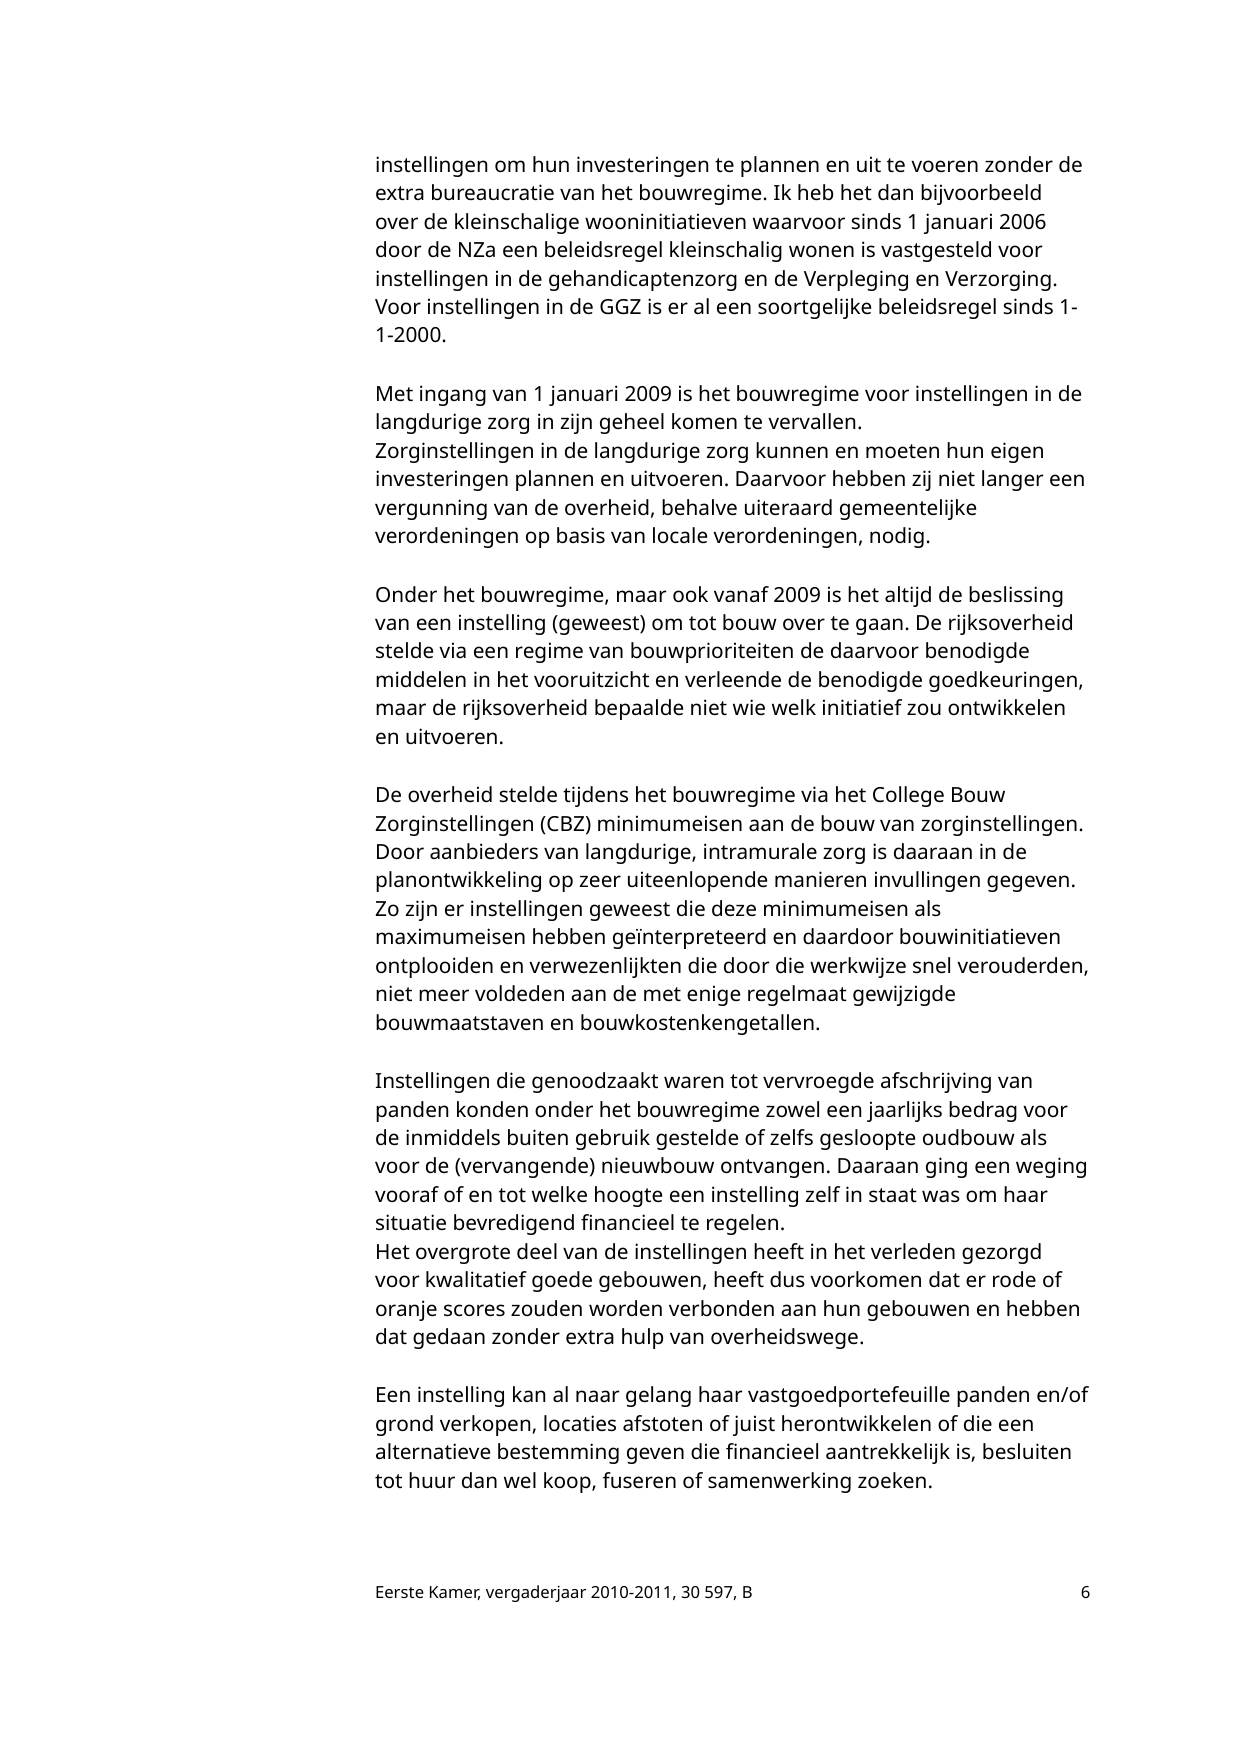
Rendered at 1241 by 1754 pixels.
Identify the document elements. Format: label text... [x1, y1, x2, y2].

text instellingen om hun investeringen te plannen en uit te voeren zonder de extra bureaucratie van het bouwregime. Ik heb het dan bijvoorbeeld over de kleinschalige wooninitiatieven waarvoor sinds 1 januari 2006 door de NZa een beleidsregel kleinschalig wonen is vastgesteld voor instellingen in de gehandicaptenzorg en de Verpleging en Verzorging. Voor instellingen in de GGZ is er al een soortgelijke beleidsregel sinds 1-1-2000. [375, 150, 1090, 349]
text Instellingen die genoodzaakt waren tot vervroegde afschrijving van panden konden onder het bouwregime zowel een jaarlijks bedrag voor de inmiddels buiten gebruik gestelde of zelfs gesloopte oudbouw als voor de (vervangende) nieuwbouw ontvangen. Daaraan ging een weging vooraf of en tot welke hoogte een instelling zelf in staat was om haar situatie bevredigend financieel te regelen. [375, 1066, 1090, 1237]
text Het overgrote deel van de instellingen heeft in het verleden gezorgd voor kwalitatief goede gebouwen, heeft dus voorkomen dat er rode of oranje scores zouden worden verbonden aan hun gebouwen en hebben dat gedaan zonder extra hulp van overheidswege. [375, 1237, 1090, 1351]
text Onder het bouwregime, maar ook vanaf 2009 is het altijd de beslissing van een instelling (geweest) om tot bouw over te gaan. De rijksoverheid stelde via een regime van bouwprioriteiten de daarvoor benodigde middelen in het vooruitzicht en verleende de benodigde goedkeuringen, maar de rijksoverheid bepaalde niet wie welk initiatief zou ontwikkelen en uitvoeren. [375, 580, 1090, 750]
text De overheid stelde tijdens het bouwregime via het College Bouw Zorginstellingen (CBZ) minimumeisen aan de bouw van zorginstellingen. Door aanbieders van langdurige, intramurale zorg is daaraan in de planontwikkeling op zeer uiteenlopende manieren invullingen gegeven. Zo zijn er instellingen geweest die deze minimumeisen als maximumeisen hebben geïnterpreteerd en daardoor bouwinitiatieven ontplooiden en verwezenlijkten die door die werkwijze snel verouderden, niet meer voldeden aan de met enige regelmaat gewijzigde bouwmaatstaven en bouwkostenkengetallen. [375, 780, 1090, 1036]
text Met ingang van 1 januari 2009 is het bouwregime voor instellingen in de langdurige zorg in zijn geheel komen te vervallen. [375, 379, 1090, 436]
text Een instelling kan al naar gelang haar vastgoedportefeuille panden en/of grond verkopen, locaties afstoten of juist herontwikkelen of die een alternatieve bestemming geven die financieel aantrekkelijk is, besluiten tot huur dan wel koop, fuseren of samenwerking zoeken. [375, 1381, 1090, 1494]
text Zorginstellingen in de langdurige zorg kunnen en moeten hun eigen investeringen plannen en uitvoeren. Daarvoor hebben zij niet langer een vergunning van de overheid, behalve uiteraard gemeentelijke verordeningen op basis van locale verordeningen, nodig. [375, 436, 1090, 550]
